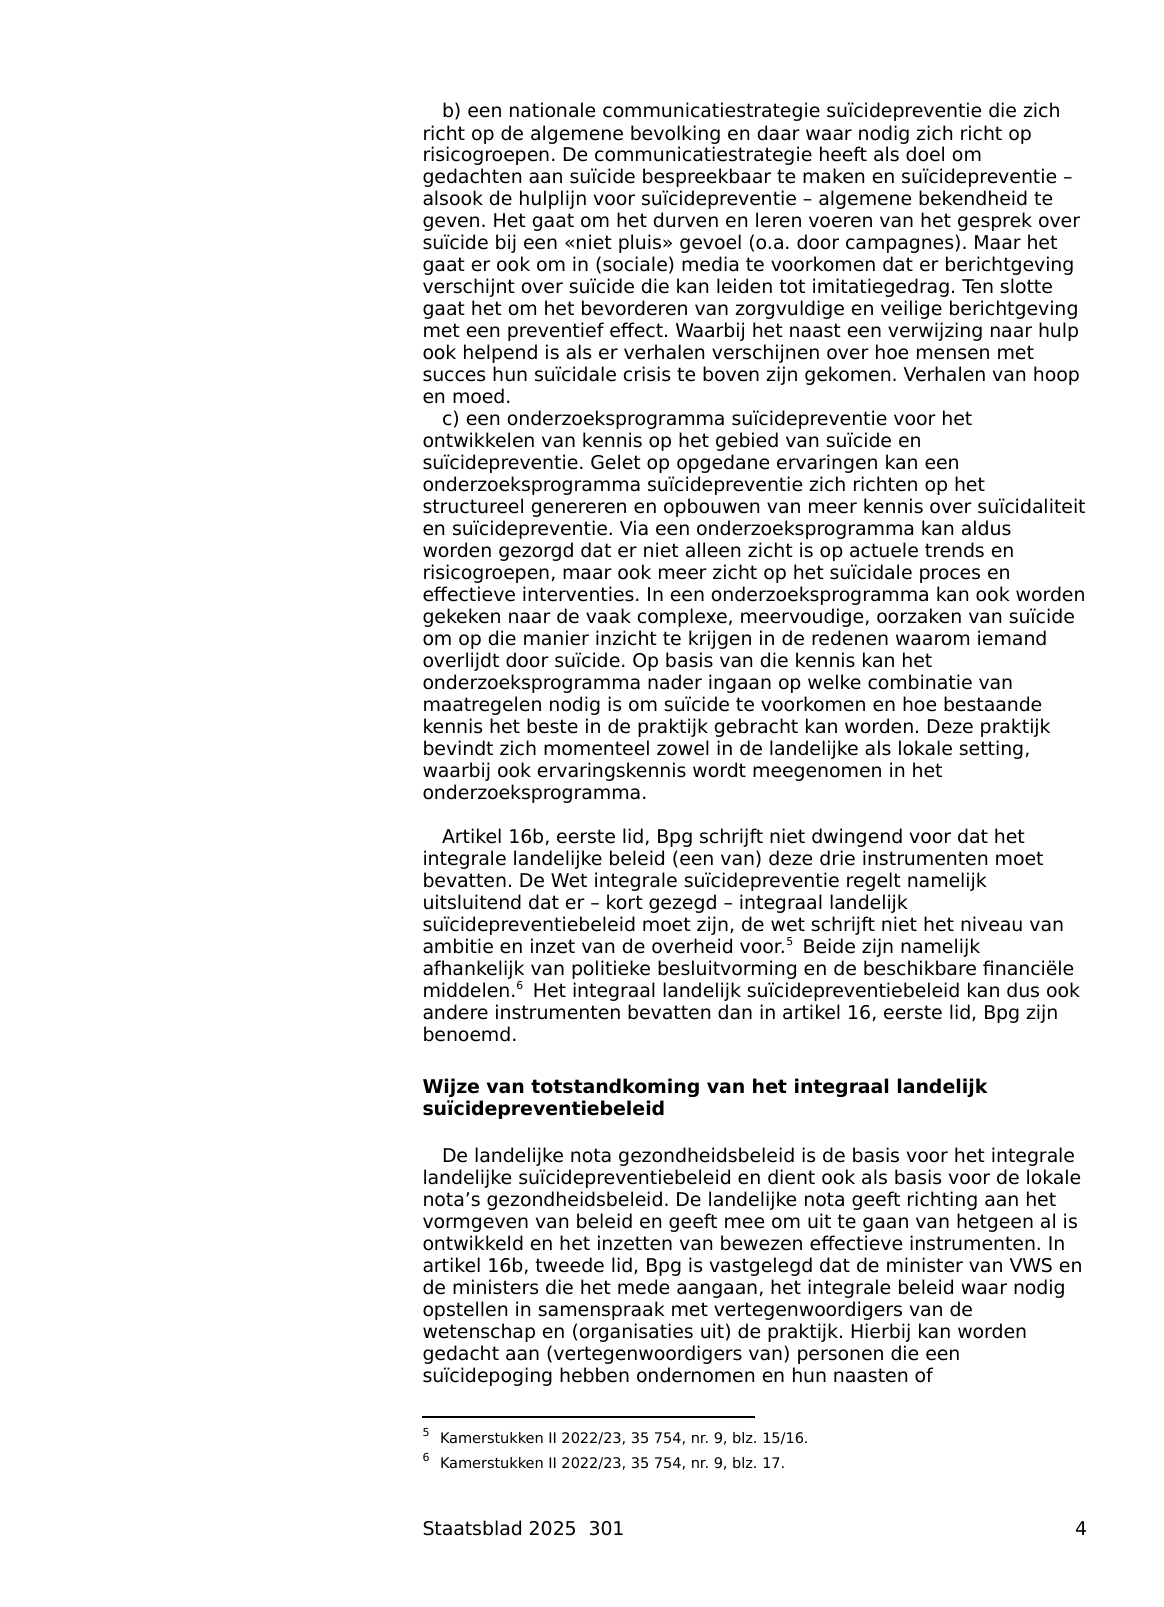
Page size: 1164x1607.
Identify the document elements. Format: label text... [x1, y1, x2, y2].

text Kamerstukken II 2022/23, 35 754, nr. 9, blz. 17. [422, 1451, 1087, 1473]
text De landelijke nota gezondheidsbeleid is de basis voor het integrale landelijke suïcidepreventiebeleid en dient ook als basis voor de lokale nota’s gezondheidsbeleid. De landelijke nota geeft richting aan het vormgeven van beleid en geeft mee om uit te gaan van hetgeen al is ontwikkeld en het inzetten van bewezen effectieve instrumenten. In artikel 16b, tweede lid, Bpg is vastgelegd dat de minister van VWS en de ministers die het mede aangaan, het integrale beleid waar nodig opstellen in samenspraak met vertegenwoordigers van de wetenschap en (organisaties uit) de praktijk. Hierbij kan worden gedacht aan (vertegenwoordigers van) personen die een suïcidepoging hebben ondernomen en hun naasten of [422, 1145, 1087, 1386]
text Artikel 16b, eerste lid, Bpg schrijft niet dwingend voor dat het integrale landelijke beleid (een van) deze drie instrumenten moet bevatten. De Wet integrale suïcidepreventie regelt namelijk uitsluitend dat er – kort gezegd – integraal landelijk suïcidepreventiebeleid moet zijn, de wet schrijft niet het niveau van ambitie en inzet van de overheid voor. Beide zijn namelijk afhankelijk van politieke besluitvorming en de beschikbare financiële middelen. Het integraal landelijk suïcidepreventiebeleid kan dus ook andere instrumenten bevatten dan in artikel 16, eerste lid, Bpg zijn benoemd. [422, 826, 1087, 1046]
text c) een onderzoeksprogramma suïcidepreventie voor het ontwikkelen van kennis op het gebied van suïcide en suïcidepreventie. Gelet op opgedane ervaringen kan een onderzoeksprogramma suïcidepreventie zich richten op het structureel genereren en opbouwen van meer kennis over suïcidaliteit en suïcidepreventie. Via een onderzoeksprogramma kan aldus worden gezorgd dat er niet alleen zicht is op actuele trends en risicogroepen, maar ook meer zicht op het suïcidale proces en effectieve interventies. In een onderzoeksprogramma kan ook worden gekeken naar de vaak complexe, meervoudige, oorzaken van suïcide om op die manier inzicht te krijgen in de redenen waarom iemand overlijdt door suïcide. Op basis van die kennis kan het onderzoeksprogramma nader ingaan op welke combinatie van maatregelen nodig is om suïcide te voorkomen en hoe bestaande kennis het beste in de praktijk gebracht kan worden. Deze praktijk bevindt zich momenteel zowel in de landelijke als lokale setting, waarbij ook ervaringskennis wordt meegenomen in het onderzoeksprogramma. [422, 408, 1087, 804]
subtitle Wijze van totstandkoming van het integraal landelijk suïcidepreventiebeleid [422, 1076, 1087, 1120]
text b) een nationale communicatiestrategie suïcidepreventie die zich richt op de algemene bevolking en daar waar nodig zich richt op risicogroepen. De communicatiestrategie heeft als doel om gedachten aan suïcide bespreekbaar te maken en suïcidepreventie – alsook de hulplijn voor suïcidepreventie – algemene bekendheid te geven. Het gaat om het durven en leren voeren van het gesprek over suïcide bij een «niet pluis» gevoel (o.a. door campagnes). Maar het gaat er ook om in (sociale) media te voorkomen dat er berichtgeving verschijnt over suïcide die kan leiden tot imitatiegedrag. Ten slotte gaat het om het bevorderen van zorgvuldige en veilige berichtgeving met een preventief effect. Waarbij het naast een verwijzing naar hulp ook helpend is als er verhalen verschijnen over hoe mensen met succes hun suïcidale crisis te boven zijn gekomen. Verhalen van hoop en moed. [422, 100, 1087, 408]
text Kamerstukken II 2022/23, 35 754, nr. 9, blz. 15/16. [422, 1426, 1087, 1448]
